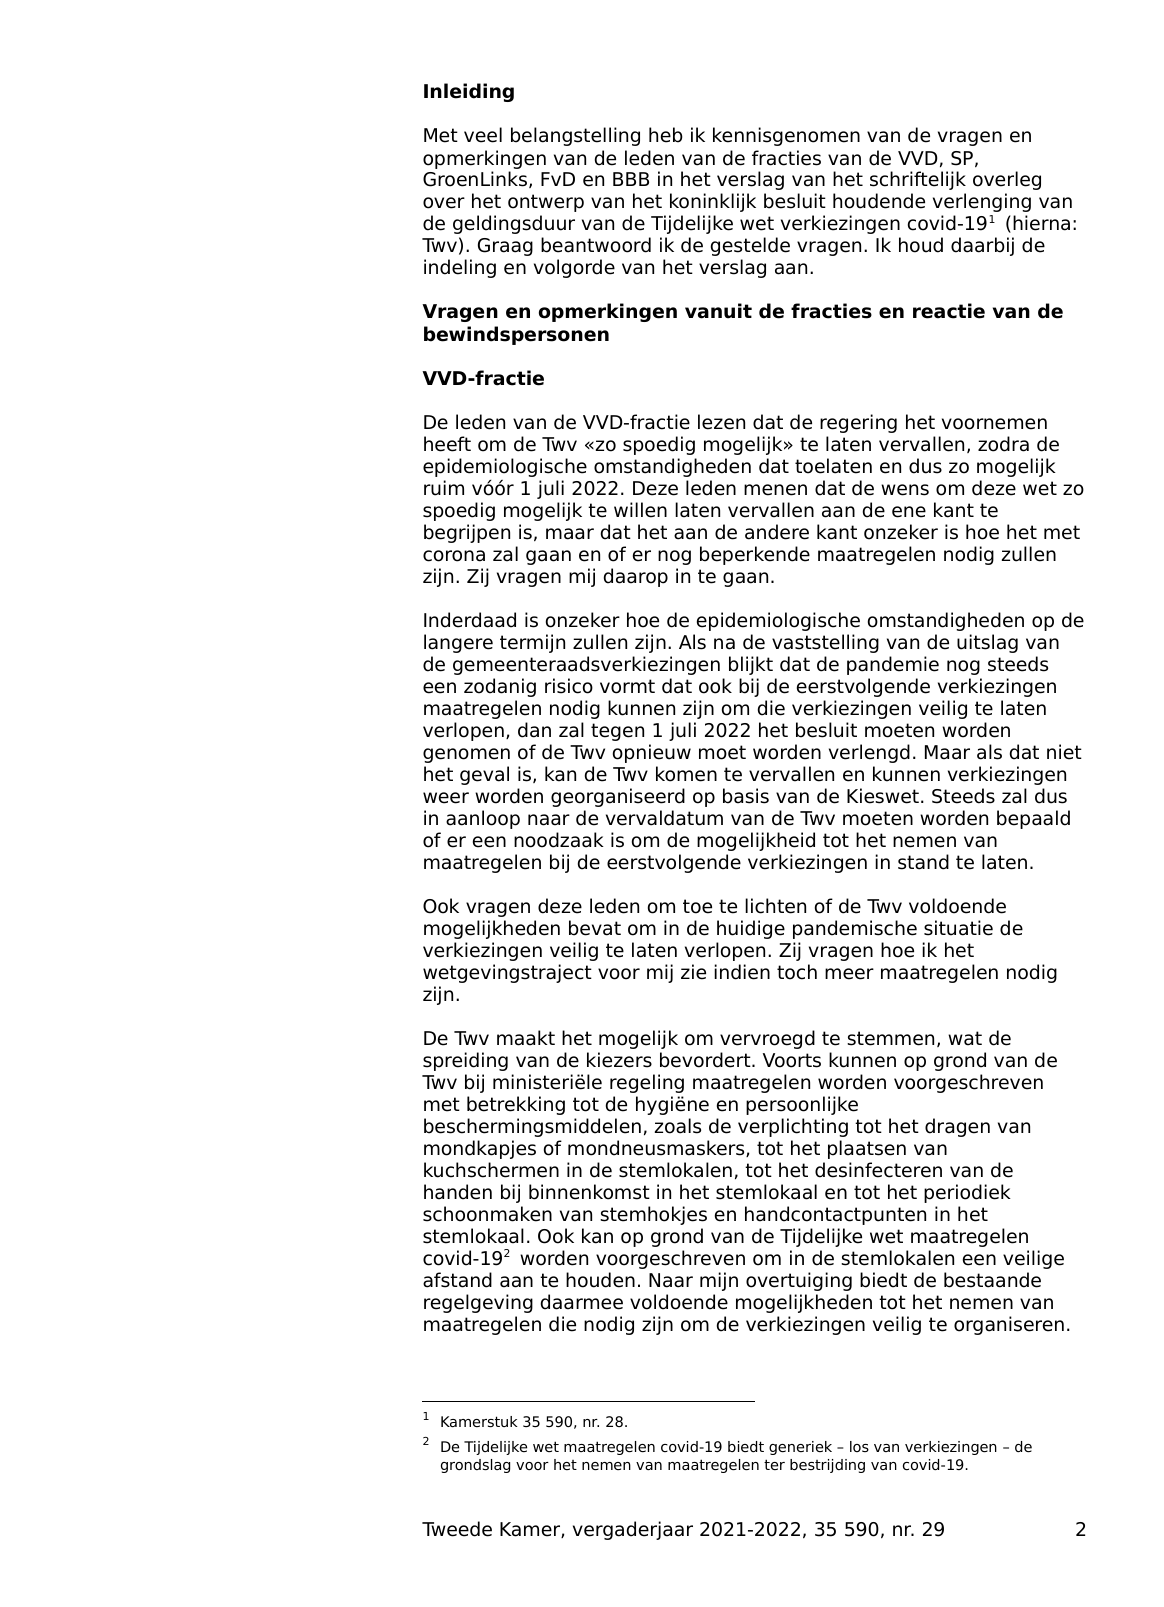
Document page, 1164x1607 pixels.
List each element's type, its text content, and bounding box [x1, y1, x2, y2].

text De Tijdelijke wet maatregelen covid-19 biedt generiek – los van verkiezingen – de grondslag voor het nemen van maatregelen ter bestrijding van covid-19. [422, 1435, 1087, 1474]
text De leden van de VVD-fractie lezen dat de regering het voornemen heeft om de Twv «zo spoedig mogelijk» te laten vervallen, zodra de epidemiologische omstandigheden dat toelaten en dus zo mogelijk ruim vóór 1 juli 2022. Deze leden menen dat de wens om deze wet zo spoedig mogelijk te willen laten vervallen aan de ene kant te begrijpen is, maar dat het aan de andere kant onzeker is hoe het met corona zal gaan en of er nog beperkende maatregelen nodig zullen zijn. Zij vragen mij daarop in te gaan. [422, 412, 1087, 588]
text Kamerstuk 35 590, nr. 28. [422, 1410, 1087, 1432]
text Ook vragen deze leden om toe te lichten of de Twv voldoende mogelijkheden bevat om in de huidige pandemische situatie de verkiezingen veilig te laten verlopen. Zij vragen hoe ik het wetgevingstraject voor mij zie indien toch meer maatregelen nodig zijn. [422, 896, 1087, 1006]
subtitle VVD-fractie [422, 368, 1087, 389]
text De Twv maakt het mogelijk om vervroegd te stemmen, wat de spreiding van de kiezers bevordert. Voorts kunnen op grond van de Twv bij ministeriële regeling maatregelen worden voorgeschreven met betrekking tot de hygiëne en persoonlijke beschermingsmiddelen, zoals de verplichting tot het dragen van mondkapjes of mondneusmaskers, tot het plaatsen van kuchschermen in de stemlokalen, tot het desinfecteren van de handen bij binnenkomst in het stemlokaal en tot het periodiek schoonmaken van stemhokjes en handcontactpunten in het stemlokaal. Ook kan op grond van de Tijdelijke wet maatregelen covid-19 worden voorgeschreven om in de stemlokalen een veilige afstand aan te houden. Naar mijn overtuiging biedt de bestaande regelgeving daarmee voldoende mogelijkheden tot het nemen van maatregelen die nodig zijn om de verkiezingen veilig te organiseren. [422, 1028, 1087, 1336]
text Met veel belangstelling heb ik kennisgenomen van de vragen en opmerkingen van de leden van de fracties van de VVD, SP, GroenLinks, FvD en BBB in het verslag van het schriftelijk overleg over het ontwerp van het koninklijk besluit houdende verlenging van de geldingsduur van de Tijdelijke wet verkiezingen covid-19 (hierna: Twv). Graag beantwoord ik de gestelde vragen. Ik houd daarbij de indeling en volgorde van het verslag aan. [422, 125, 1087, 279]
subtitle Vragen en opmerkingen vanuit de fracties en reactie van de bewindspersonen [422, 301, 1087, 345]
subtitle Inleiding [422, 81, 1087, 103]
text Inderdaad is onzeker hoe de epidemiologische omstandigheden op de langere termijn zullen zijn. Als na de vaststelling van de uitslag van de gemeenteraadsverkiezingen blijkt dat de pandemie nog steeds een zodanig risico vormt dat ook bij de eerstvolgende verkiezingen maatregelen nodig kunnen zijn om die verkiezingen veilig te laten verlopen, dan zal tegen 1 juli 2022 het besluit moeten worden genomen of de Twv opnieuw moet worden verlengd. Maar als dat niet het geval is, kan de Twv komen te vervallen en kunnen verkiezingen weer worden georganiseerd op basis van de Kieswet. Steeds zal dus in aanloop naar de vervaldatum van de Twv moeten worden bepaald of er een noodzaak is om de mogelijkheid tot het nemen van maatregelen bij de eerstvolgende verkiezingen in stand te laten. [422, 610, 1087, 873]
